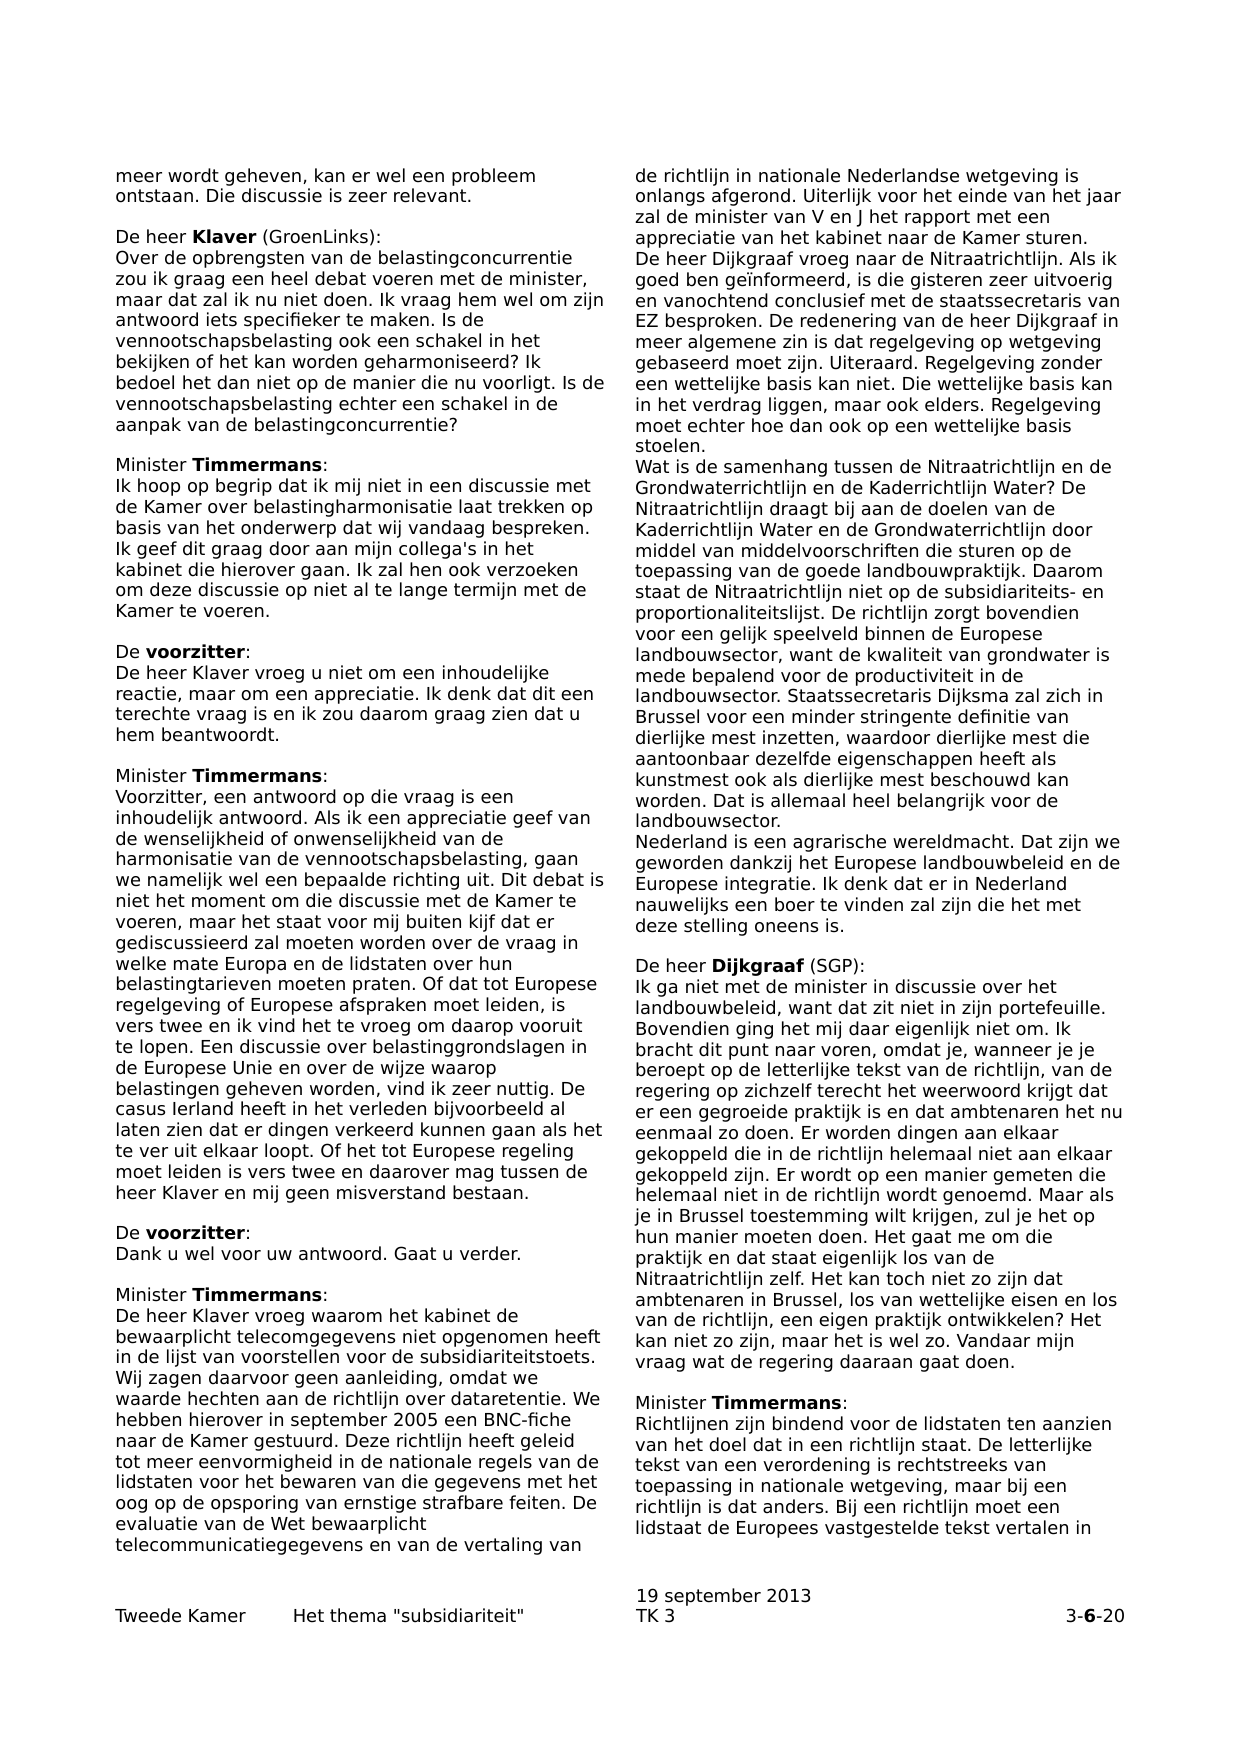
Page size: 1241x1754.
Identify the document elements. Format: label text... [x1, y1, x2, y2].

text Minister Timmermans: [115, 1285, 605, 1306]
text Minister Timmermans: [115, 766, 605, 787]
text Minister Timmermans: [635, 1393, 1125, 1413]
text Over de opbrengsten van de belastingconcurrentie zou ik graag een heel debat voeren met de minister, maar dat zal ik nu niet doen. Ik vraag hem wel om zijn antwoord iets specifieker te maken. Is de vennootschapsbelasting ook een schakel in het bekijken of het kan worden geharmoniseerd? Ik bedoel het dan niet op de manier die nu voorligt. Is de vennootschapsbelasting echter een schakel in de aanpak van de belastingconcurrentie? [115, 248, 605, 435]
text Voorzitter, een antwoord op die vraag is een inhoudelijk antwoord. Als ik een appreciatie geef van de wenselijkheid of onwenselijkheid van de harmonisatie van de vennootschapsbelasting, gaan we namelijk wel een bepaalde richting uit. Dit debat is niet het moment om die discussie met de Kamer te voeren, maar het staat voor mij buiten kijf dat er gediscussieerd zal moeten worden over de vraag in welke mate Europa en de lidstaten over hun belastingtarieven moeten praten. Of dat tot Europese regelgeving of Europese afspraken moet leiden, is vers twee en ik vind het te vroeg om daarop vooruit te lopen. Een discussie over belastinggrondslagen in de Europese Unie en over de wijze waarop belastingen geheven worden, vind ik zeer nuttig. De casus Ierland heeft in het verleden bijvoorbeeld al laten zien dat er dingen verkeerd kunnen gaan als het te ver uit elkaar loopt. Of het tot Europese regeling moet leiden is vers twee en daarover mag tussen de heer Klaver en mij geen misverstand bestaan. [115, 787, 605, 1203]
text De heer Dijkgraaf vroeg naar de Nitraatrichtlijn. Als ik goed ben geïnformeerd, is die gisteren zeer uitvoerig en vanochtend conclusief met de staatssecretaris van EZ besproken. De redenering van de heer Dijkgraaf in meer algemene zin is dat regelgeving op wetgeving gebaseerd moet zijn. Uiteraard. Regelgeving zonder een wettelijke basis kan niet. Die wettelijke basis kan in het verdrag liggen, maar ook elders. Regelgeving moet echter hoe dan ook op een wettelijke basis stoelen. [635, 249, 1125, 457]
text Ik ga niet met de minister in discussie over het landbouwbeleid, want dat zit niet in zijn portefeuille. Bovendien ging het mij daar eigenlijk niet om. Ik bracht dit punt naar voren, omdat je, wanneer je je beroept op de letterlijke tekst van de richtlijn, van de regering op zichzelf terecht het weerwoord krijgt dat er een gegroeide praktijk is en dat ambtenaren het nu eenmaal zo doen. Er worden dingen aan elkaar gekoppeld die in de richtlijn helemaal niet aan elkaar gekoppeld zijn. Er wordt op een manier gemeten die helemaal niet in de richtlijn wordt genoemd. Maar als je in Brussel toestemming wilt krijgen, zul je het op hun manier moeten doen. Het gaat me om die praktijk en dat staat eigenlijk los van de Nitraatrichtlijn zelf. Het kan toch niet zo zijn dat ambtenaren in Brussel, los van wettelijke eisen en los van de richtlijn, een eigen praktijk ontwikkelen? Het kan niet zo zijn, maar het is wel zo. Vandaar mijn vraag wat de regering daaraan gaat doen. [635, 977, 1125, 1373]
text de richtlijn in nationale Nederlandse wetgeving is onlangs afgerond. Uiterlijk voor het einde van het jaar zal de minister van V en J het rapport met een appreciatie van het kabinet naar de Kamer sturen. [635, 165, 1125, 249]
text De voorzitter: [115, 1223, 605, 1244]
text De heer Klaver vroeg u niet om een inhoudelijke reactie, maar om een appreciatie. Ik denk dat dit een terechte vraag is en ik zou daarom graag zien dat u hem beantwoordt. [115, 662, 605, 746]
text De heer Dijkgraaf (SGP): [635, 956, 1125, 977]
text Nederland is een agrarische wereldmacht. Dat zijn we geworden dankzij het Europese landbouwbeleid en de Europese integratie. Ik denk dat er in Nederland nauwelijks een boer te vinden zal zijn die het met deze stelling oneens is. [635, 832, 1125, 936]
text De heer Klaver (GroenLinks): [115, 227, 605, 248]
text Minister Timmermans: [115, 455, 605, 476]
text De heer Klaver vroeg waarom het kabinet de bewaarplicht telecomgegevens niet opgenomen heeft in de lijst van voorstellen voor de subsidiariteitstoets. Wij zagen daarvoor geen aanleiding, omdat we waarde hechten aan de richtlijn over dataretentie. We hebben hierover in september 2005 een BNC-fiche naar de Kamer gestuurd. Deze richtlijn heeft geleid tot meer eenvormigheid in de nationale regels van de lidstaten voor het bewaren van die gegevens met het oog op de opsporing van ernstige strafbare feiten. De evaluatie van de Wet bewaarplicht telecommunicatiegegevens en van de vertaling van [115, 1306, 605, 1556]
text Ik hoop op begrip dat ik mij niet in een discussie met de Kamer over belastingharmonisatie laat trekken op basis van het onderwerp dat wij vandaag bespreken. Ik geef dit graag door aan mijn collega's in het kabinet die hierover gaan. Ik zal hen ook verzoeken om deze discussie op niet al te lange termijn met de Kamer te voeren. [115, 476, 605, 622]
text De voorzitter: [115, 642, 605, 662]
text Richtlijnen zijn bindend voor de lidstaten ten aanzien van het doel dat in een richtlijn staat. De letterlijke tekst van een verordening is rechtstreeks van toepassing in nationale wetgeving, maar bij een richtlijn is dat anders. Bij een richtlijn moet een lidstaat de Europees vastgestelde tekst vertalen in [635, 1413, 1125, 1538]
text meer wordt geheven, kan er wel een probleem ontstaan. Die discussie is zeer relevant. [115, 165, 605, 207]
text Dank u wel voor uw antwoord. Gaat u verder. [115, 1244, 605, 1265]
text Wat is de samenhang tussen de Nitraatrichtlijn en de Grondwaterrichtlijn en de Kaderrichtlijn Water? De Nitraatrichtlijn draagt bij aan de doelen van de Kaderrichtlijn Water en de Grondwaterrichtlijn door middel van middelvoorschriften die sturen op de toepassing van de goede landbouwpraktijk. Daarom staat de Nitraatrichtlijn niet op de subsidiariteits- en proportionaliteitslijst. De richtlijn zorgt bovendien voor een gelijk speelveld binnen de Europese landbouwsector, want de kwaliteit van grondwater is mede bepalend voor de productiviteit in de landbouwsector. Staatssecretaris Dijksma zal zich in Brussel voor een minder stringente definitie van dierlijke mest inzetten, waardoor dierlijke mest die aantoonbaar dezelfde eigenschappen heeft als kunstmest ook als dierlijke mest beschouwd kan worden. Dat is allemaal heel belangrijk voor de landbouwsector. [635, 457, 1125, 832]
